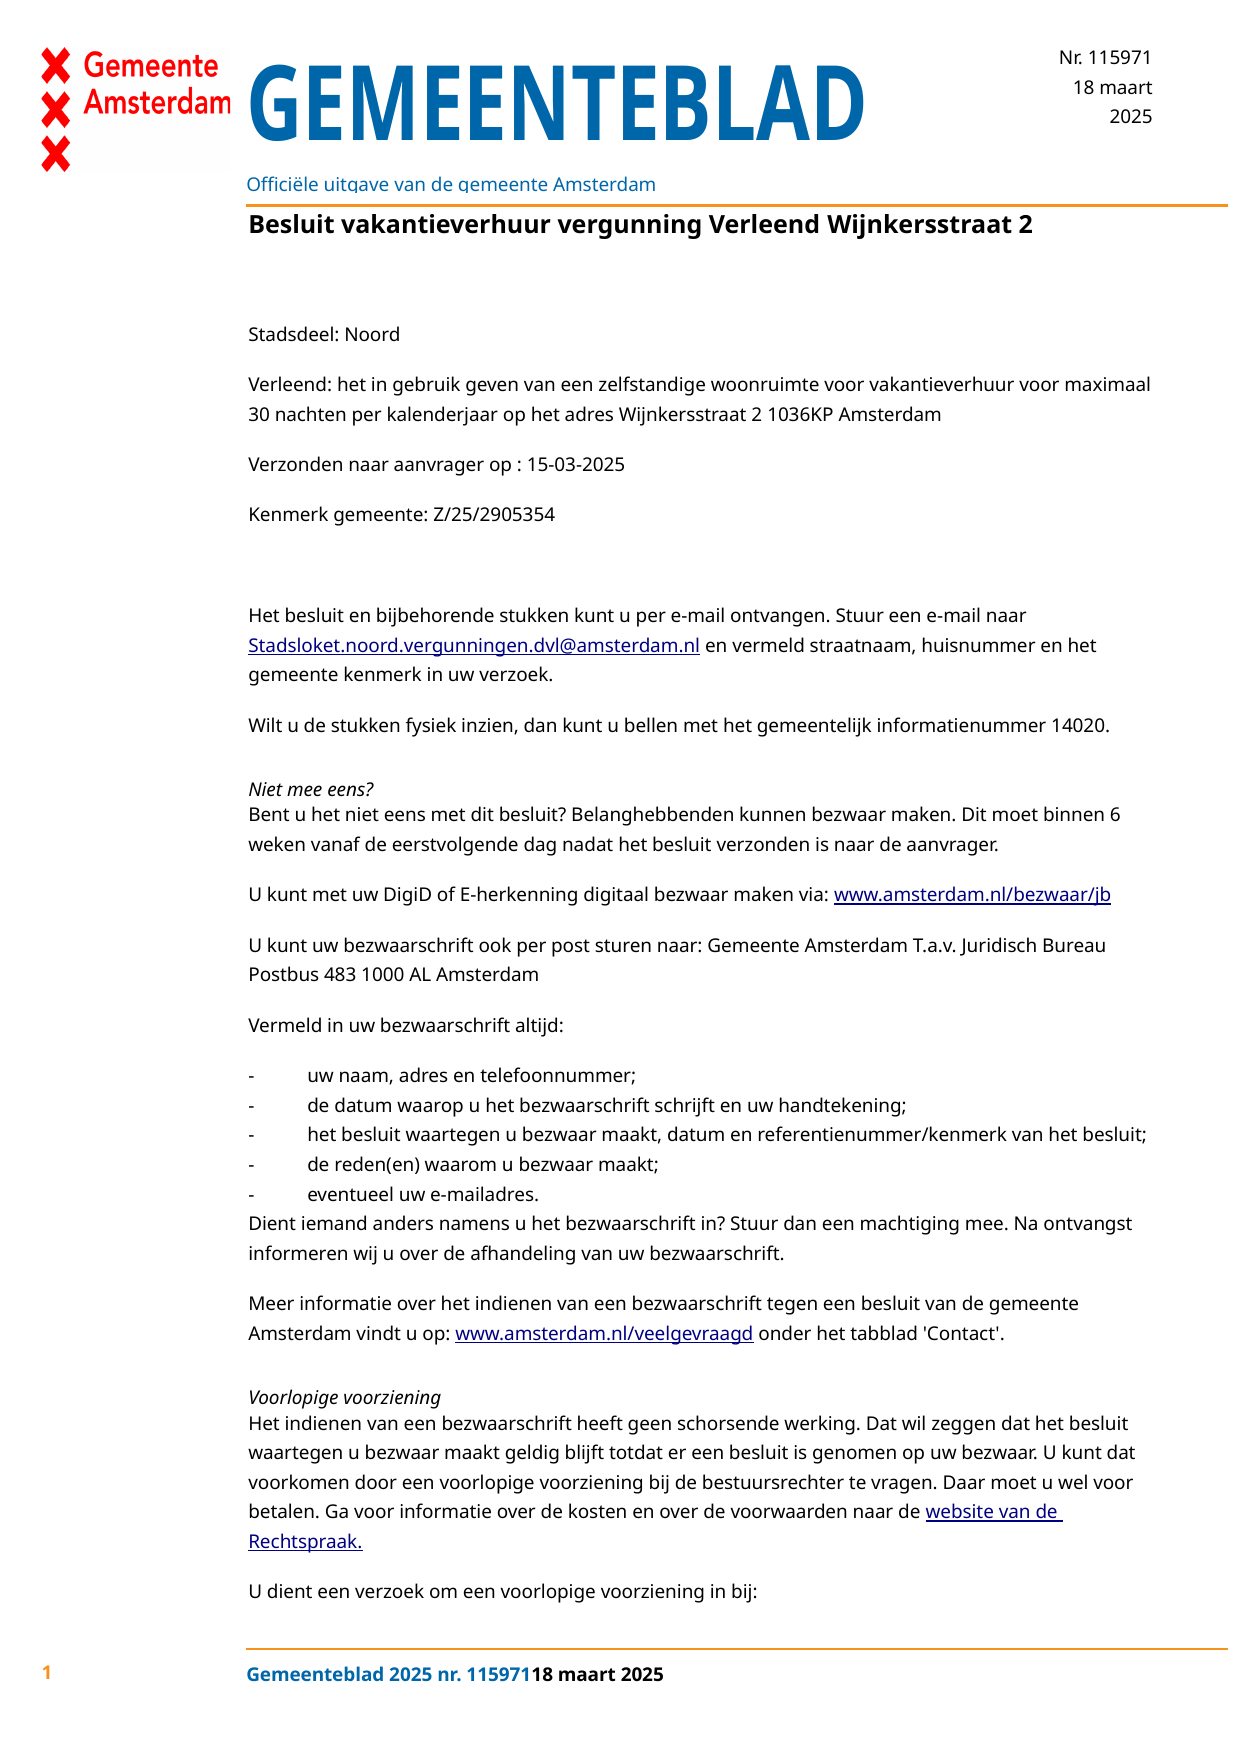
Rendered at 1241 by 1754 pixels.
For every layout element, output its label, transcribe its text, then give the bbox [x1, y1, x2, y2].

text Besluit vakantieverhuur vergunning Verleend Wijnkersstraat 2 [248, 207, 1152, 241]
text Het indienen van een bezwaarschrift heeft geen schorsende werking. Dat wil zeggen dat het besluit waartegen u bezwaar maakt geldig blijft totdat er een besluit is genomen op uw bezwaar. U kunt dat voorkomen door een voorlopige voorziening bij de bestuursrechter te vragen. Daar moet u wel voor betalen. Ga voor informatie over de kosten en over de voorwaarden naar de website van de Rechtspraak. [248, 1410, 1152, 1554]
text Wilt u de stukken fysiek inzien, dan kunt u bellen met het gemeentelijk informatienummer 14020. [248, 712, 1152, 738]
text U dient een verzoek om een voorlopige voorziening in bij: [248, 1578, 1152, 1604]
text U kunt met uw DigiD of E-herkenning digitaal bezwaar maken via: www.amsterdam.nl/bezwaar/jb [248, 882, 1152, 907]
text Verleend: het in gebruik geven van een zelfstandige woonruimte voor vakantieverhuur voor maximaal 30 nachten per kalenderjaar op het adres Wijnkersstraat 2 1036KP Amsterdam [248, 371, 1152, 426]
list eventueel uw e-mailadres. [248, 1181, 1152, 1207]
text Stadsdeel: Noord [248, 321, 1152, 346]
text Niet mee eens? [248, 776, 1152, 802]
picture [41, 47, 231, 172]
text Meer informatie over het indienen van een bezwaarschrift tegen een besluit van de gemeente Amsterdam vindt u op: www.amsterdam.nl/veelgevraagd onder het tabblad 'Contact'. [248, 1290, 1152, 1346]
text Vermeld in uw bezwaarschrift altijd: [248, 1012, 1152, 1038]
list uw naam, adres en telefoonnummer; [248, 1062, 1152, 1088]
text Bent u het niet eens met dit besluit? Belanghebbenden kunnen bezwaar maken. Dit moet binnen 6 weken vanaf de eerstvolgende dag nadat het besluit verzonden is naar de aanvrager. [248, 802, 1152, 857]
text Verzonden naar aanvrager op : 15-03-2025 [248, 451, 1152, 477]
text Dient iemand anders namens u het bezwaarschrift in? Stuur dan een machtiging mee. Na ontvangst informeren wij u over de afhandeling van uw bezwaarschrift. [248, 1210, 1152, 1266]
text Het besluit en bijbehorende stukken kunt u per e-mail ontvangen. Stuur een e-mail naar Stadsloket.noord.vergunningen.dvl@amsterdam.nl en vermeld straatnaam, huisnummer en het gemeente kenmerk in uw verzoek. [248, 602, 1152, 687]
text Kenmerk gemeente: Z/25/2905354 [248, 502, 1152, 527]
list het besluit waartegen u bezwaar maakt, datum en referentienummer/kenmerk van het besluit; [248, 1122, 1152, 1147]
list de reden(en) waarom u bezwaar maakt; [248, 1151, 1152, 1177]
text U kunt uw bezwaarschrift ook per post sturen naar: Gemeente Amsterdam T.a.v. Juridisch Bureau Postbus 483 1000 AL Amsterdam [248, 932, 1152, 987]
list de datum waarop u het bezwaarschrift schrijft en uw handtekening; [248, 1092, 1152, 1118]
text Voorlopige voorziening [248, 1384, 1152, 1410]
